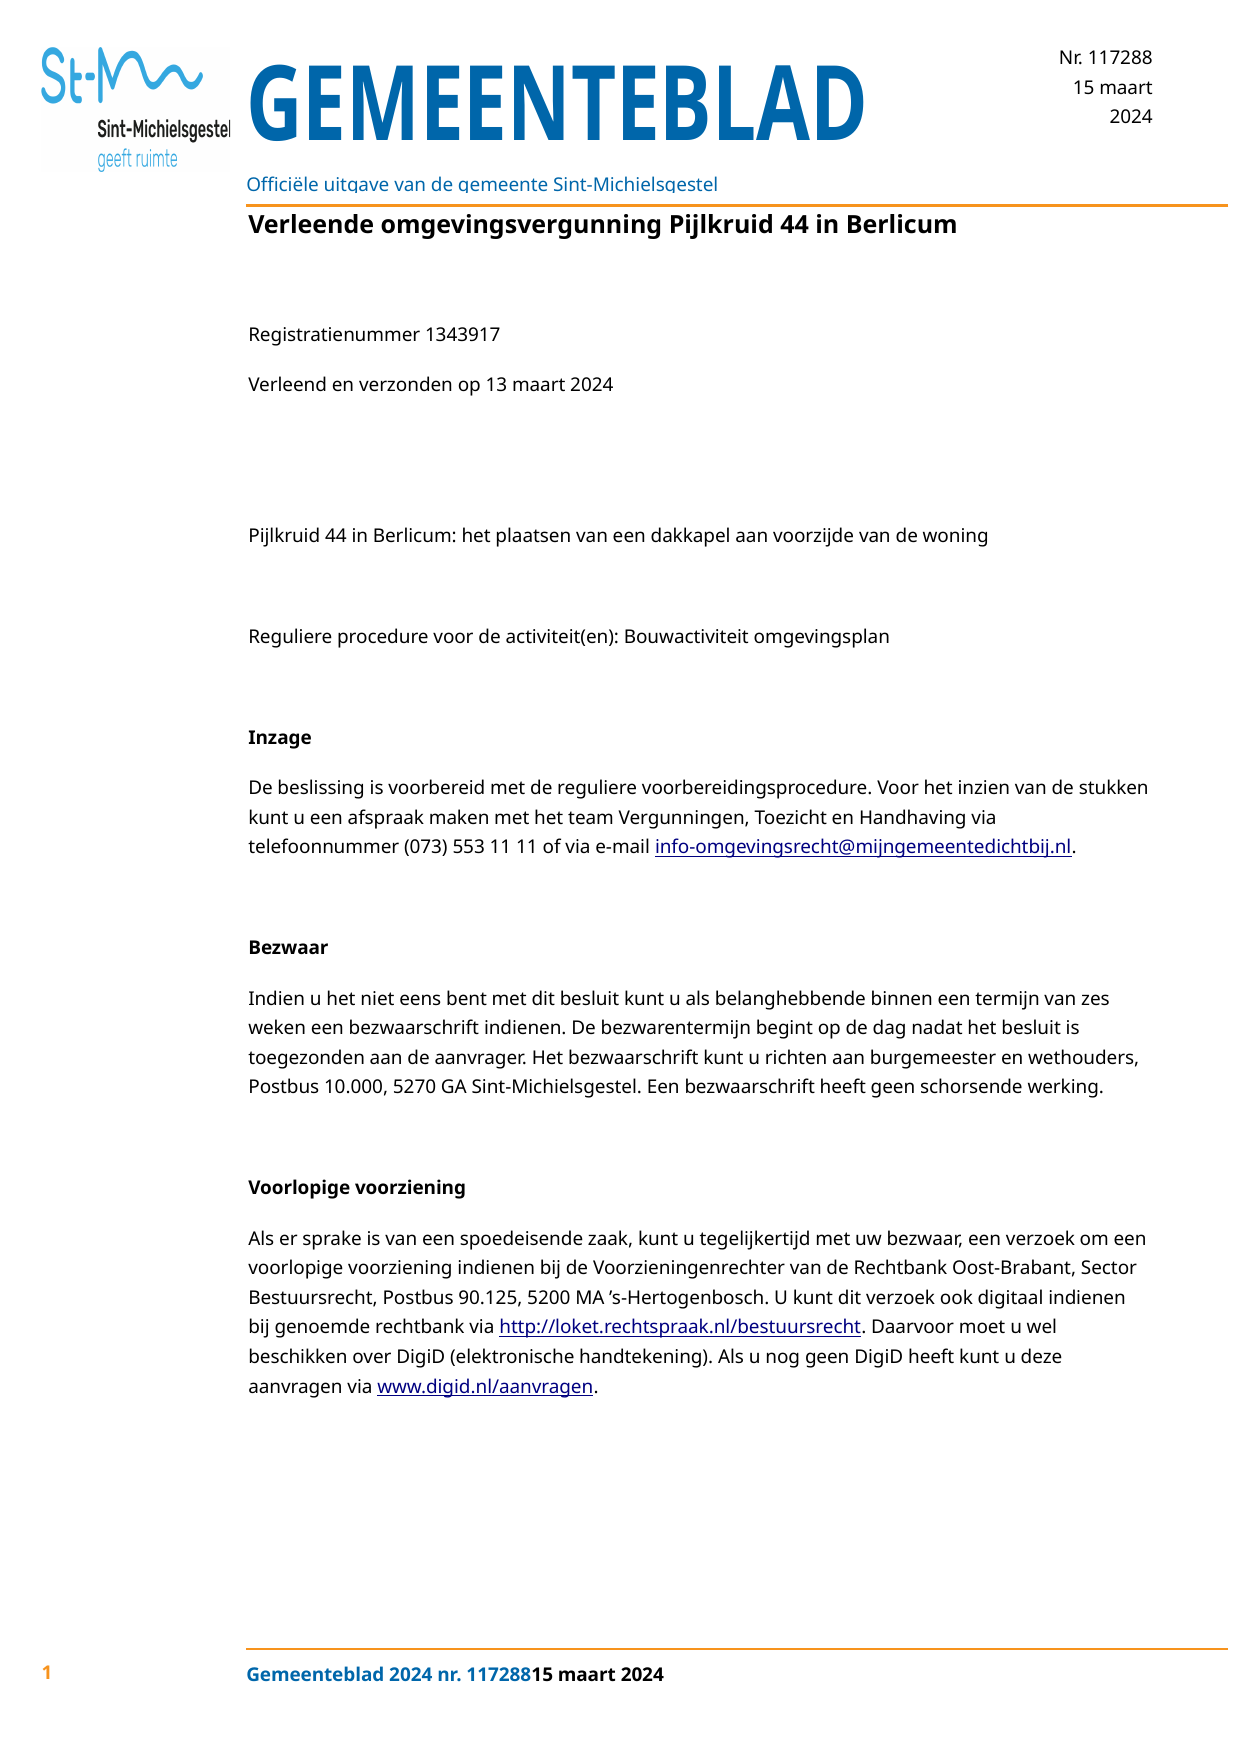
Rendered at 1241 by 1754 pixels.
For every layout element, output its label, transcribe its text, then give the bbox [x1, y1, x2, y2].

picture [41, 47, 231, 172]
text Registratienummer 1343917 [248, 321, 1152, 346]
text Reguliere procedure voor de activiteit(en): Bouwactiviteit omgevingsplan [248, 623, 1152, 649]
text Verleende omgevingsvergunning Pijlkruid 44 in Berlicum [248, 207, 1152, 241]
text De beslissing is voorbereid met de reguliere voorbereidingsprocedure. Voor het inzien van de stukken kunt u een afspraak maken met het team Vergunningen, Toezicht en Handhaving via telefoonnummer (073) 553 11 11 of via e-mail info-omgevingsrecht@mijngemeentedichtbij.nl. [248, 774, 1152, 859]
text Bezwaar [248, 934, 1152, 960]
text Verleend en verzonden op 13 maart 2024 [248, 371, 1152, 397]
text Voorlopige voorziening [248, 1174, 1152, 1200]
text Pijlkruid 44 in Berlicum: het plaatsen van een dakkapel aan voorzijde van de woning [248, 522, 1152, 548]
text Indien u het niet eens bent met dit besluit kunt u als belanghebbende binnen een termijn van zes weken een bezwaarschrift indienen. De bezwarentermijn begint op de dag nadat het besluit is toegezonden aan de aanvrager. Het bezwaarschrift kunt u richten aan burgemeester en wethouders, Postbus 10.000, 5270 GA Sint-Michielsgestel. Een bezwaarschrift heeft geen schorsende werking. [248, 985, 1152, 1099]
text Inzage [248, 724, 1152, 750]
text Als er sprake is van een spoedeisende zaak, kunt u tegelijkertijd met uw bezwaar, een verzoek om een voorlopige voorziening indienen bij de Voorzieningenrechter van de Rechtbank Oost-Brabant, Sector Bestuursrecht, Postbus 90.125, 5200 MA ’s-Hertogenbosch. U kunt dit verzoek ook digitaal indienen bij genoemde rechtbank via http://loket.rechtspraak.nl/bestuursrecht. Daarvoor moet u wel beschikken over DigiD (elektronische handtekening). Als u nog geen DigiD heeft kunt u deze aanvragen via www.digid.nl/aanvragen. [248, 1225, 1152, 1398]
